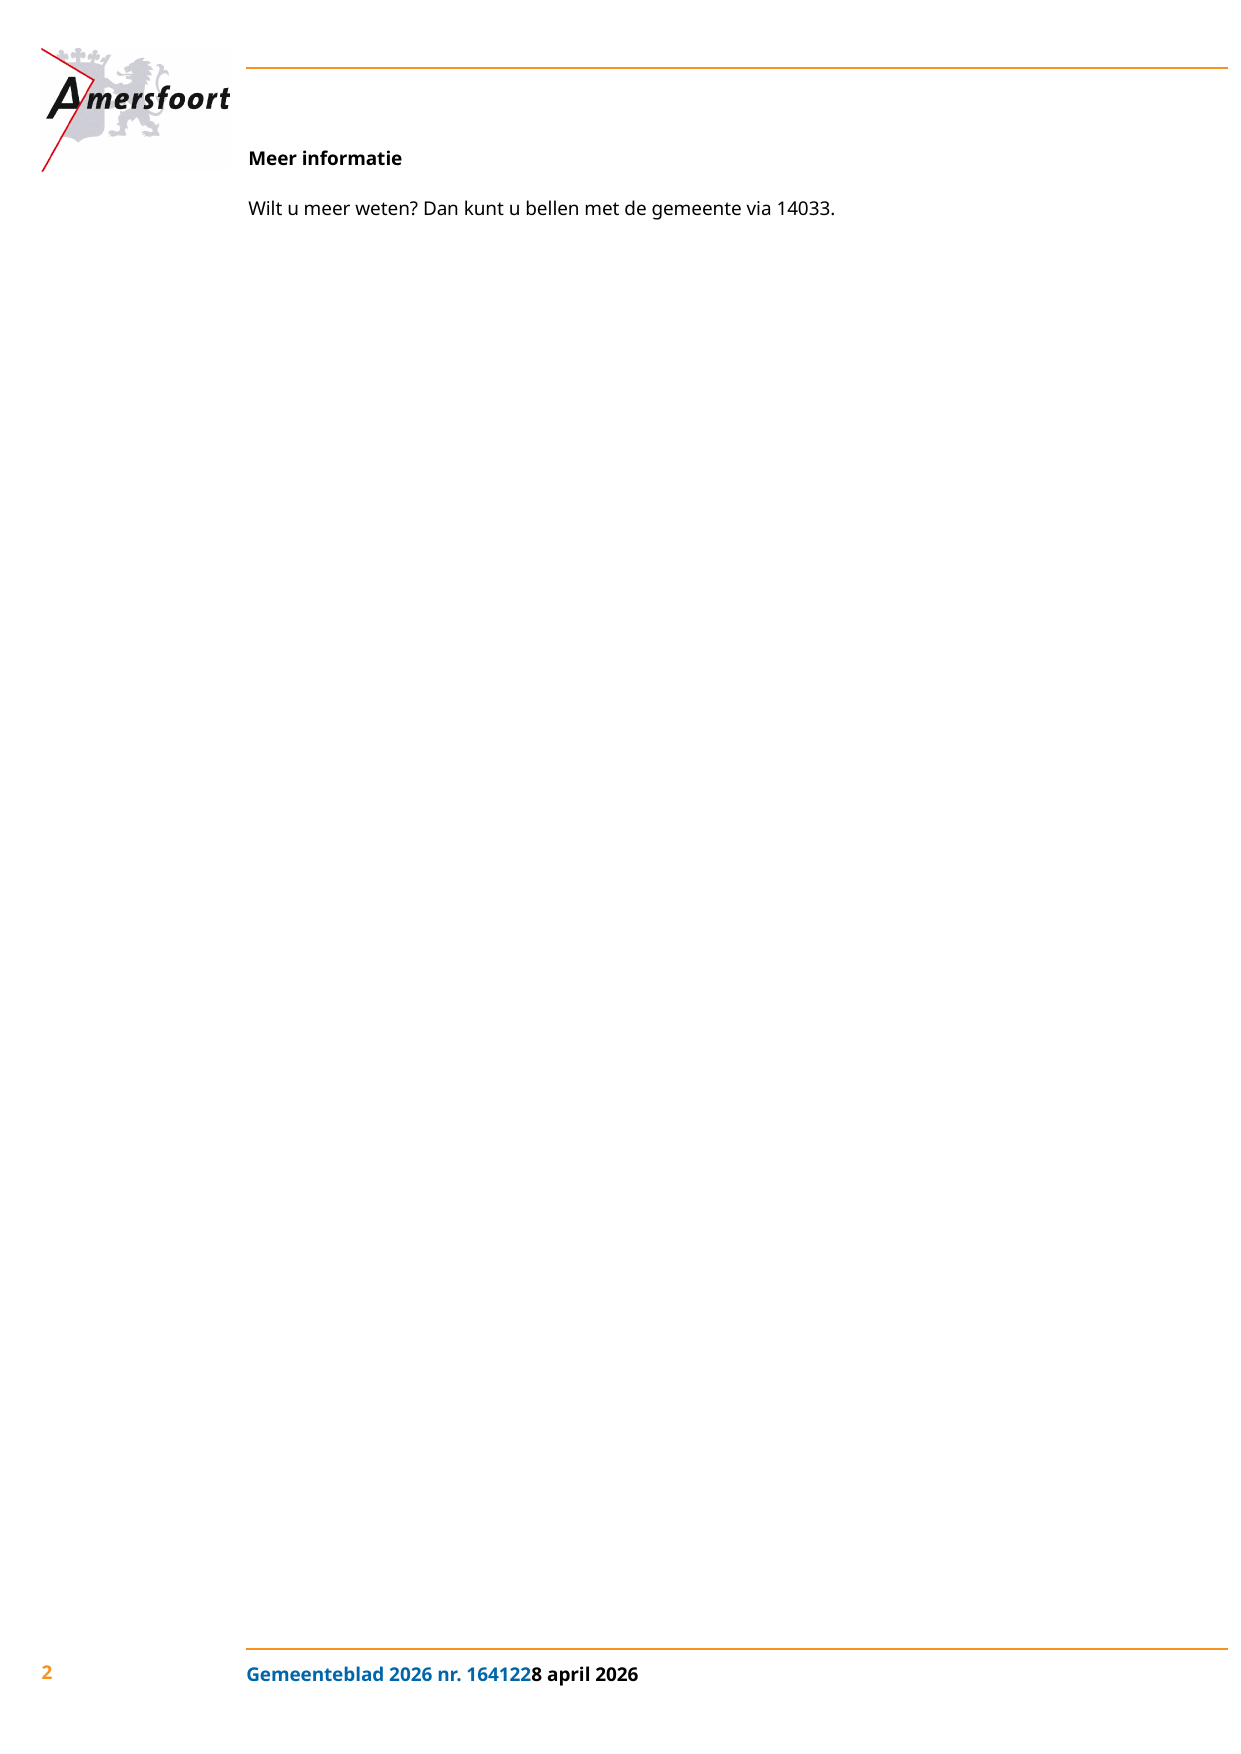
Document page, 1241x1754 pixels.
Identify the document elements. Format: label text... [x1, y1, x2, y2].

text Wilt u meer weten? Dan kunt u bellen met de gemeente via 14033. [248, 196, 1152, 221]
picture [41, 47, 231, 172]
text Meer informatie [248, 145, 1152, 171]
